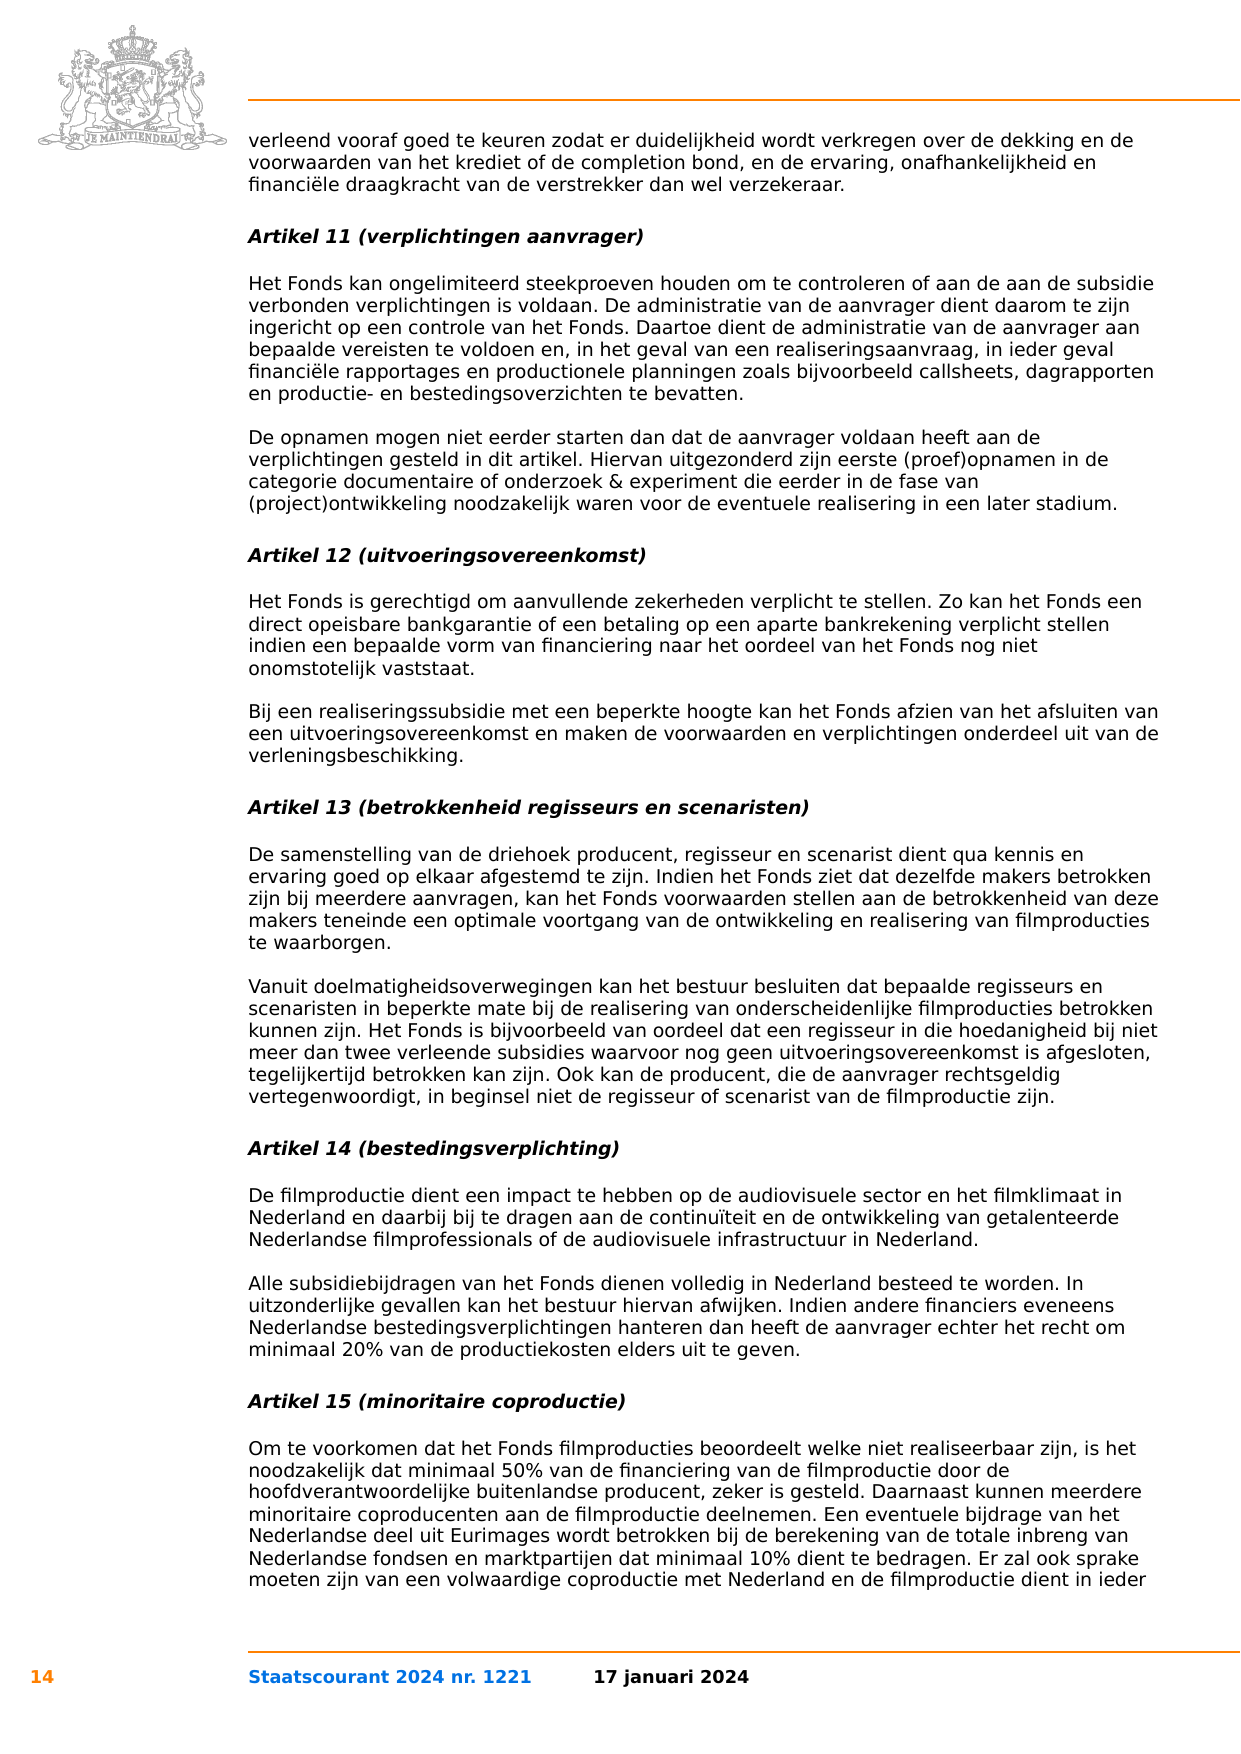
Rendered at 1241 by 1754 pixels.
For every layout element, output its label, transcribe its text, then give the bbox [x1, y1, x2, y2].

subtitle Artikel 15 (minoritaire coproductie) [248, 1391, 1163, 1412]
text verleend vooraf goed te keuren zodat er duidelijkheid wordt verkregen over de dekking en de voorwaarden van het krediet of de completion bond, en de ervaring, onafhankelijkheid en financiële draagkracht van de verstrekker dan wel verzekeraar. [248, 130, 1163, 196]
text Bij een realiseringssubsidie met een beperkte hoogte kan het Fonds afzien van het afsluiten van een uitvoeringsovereenkomst en maken de voorwaarden en verplichtingen onderdeel uit van de verleningsbeschikking. [248, 701, 1163, 767]
subtitle Artikel 13 (betrokkenheid regisseurs en scenaristen) [248, 797, 1163, 819]
subtitle Artikel 12 (uitvoeringsovereenkomst) [248, 544, 1163, 566]
text De samenstelling van de driehoek producent, regisseur en scenarist dient qua kennis en ervaring goed op elkaar afgestemd te zijn. Indien het Fonds ziet dat dezelfde makers betrokken zijn bij meerdere aanvragen, kan het Fonds voorwaarden stellen aan de betrokkenheid van deze makers teneinde een optimale voortgang van de ontwikkeling en realisering van filmproducties te waarborgen. [248, 844, 1163, 954]
text Vanuit doelmatigheidsoverwegingen kan het bestuur besluiten dat bepaalde regisseurs en scenaristen in beperkte mate bij de realisering van onderscheidenlijke filmproducties betrokken kunnen zijn. Het Fonds is bijvoorbeeld van oordeel dat een regisseur in die hoedanigheid bij niet meer dan twee verleende subsidies waarvoor nog geen uitvoeringsovereenkomst is afgesloten, tegelijkertijd betrokken kan zijn. Ook kan de producent, die de aanvrager rechtsgeldig vertegenwoordigt, in beginsel niet de regisseur of scenarist van de filmproductie zijn. [248, 976, 1163, 1108]
subtitle Artikel 11 (verplichtingen aanvrager) [248, 226, 1163, 248]
text De filmproductie dient een impact te hebben op de audiovisuele sector en het filmklimaat in Nederland en daarbij bij te dragen aan de continuïteit en de ontwikkeling van getalenteerde Nederlandse filmprofessionals of de audiovisuele infrastructuur in Nederland. [248, 1185, 1163, 1251]
subtitle Artikel 14 (bestedingsverplichting) [248, 1138, 1163, 1160]
text Alle subsidiebijdragen van het Fonds dienen volledig in Nederland besteed te worden. In uitzonderlijke gevallen kan het bestuur hiervan afwijken. Indien andere financiers eveneens Nederlandse bestedingsverplichtingen hanteren dan heeft de aanvrager echter het recht om minimaal 20% van de productiekosten elders uit te geven. [248, 1273, 1163, 1361]
text De opnamen mogen niet eerder starten dan dat de aanvrager voldaan heeft aan de verplichtingen gesteld in dit artikel. Hiervan uitgezonderd zijn eerste (proef)opnamen in de categorie documentaire of onderzoek & experiment die eerder in de fase van (project)ontwikkeling noodzakelijk waren voor de eventuele realisering in een later stadium. [248, 427, 1163, 514]
text Het Fonds kan ongelimiteerd steekproeven houden om te controleren of aan de aan de subsidie verbonden verplichtingen is voldaan. De administratie van de aanvrager dient daarom te zijn ingericht op een controle van het Fonds. Daartoe dient de administratie van de aanvrager aan bepaalde vereisten te voldoen en, in het geval van een realiseringsaanvraag, in ieder geval financiële rapportages en productionele planningen zoals bijvoorbeeld callsheets, dagrapporten en productie- en bestedingsoverzichten te bevatten. [248, 273, 1163, 405]
text Om te voorkomen dat het Fonds filmproducties beoordeelt welke niet realiseerbaar zijn, is het noodzakelijk dat minimaal 50% van de financiering van de filmproductie door de hoofdverantwoordelijke buitenlandse producent, zeker is gesteld. Daarnaast kunnen meerdere minoritaire coproducenten aan de filmproductie deelnemen. Een eventuele bijdrage van het Nederlandse deel uit Eurimages wordt betrokken bij de berekening van de totale inbreng van Nederlandse fondsen en marktpartijen dat minimaal 10% dient te bedragen. Er zal ook sprake moeten zijn van een volwaardige coproductie met Nederland en de filmproductie dient in ieder [248, 1437, 1163, 1591]
text Het Fonds is gerechtigd om aanvullende zekerheden verplicht te stellen. Zo kan het Fonds een direct opeisbare bankgarantie of een betaling op een aparte bankrekening verplicht stellen indien een bepaalde vorm van financiering naar het oordeel van het Fonds nog niet onomstotelijk vaststaat. [248, 591, 1163, 679]
picture [38, 25, 227, 150]
